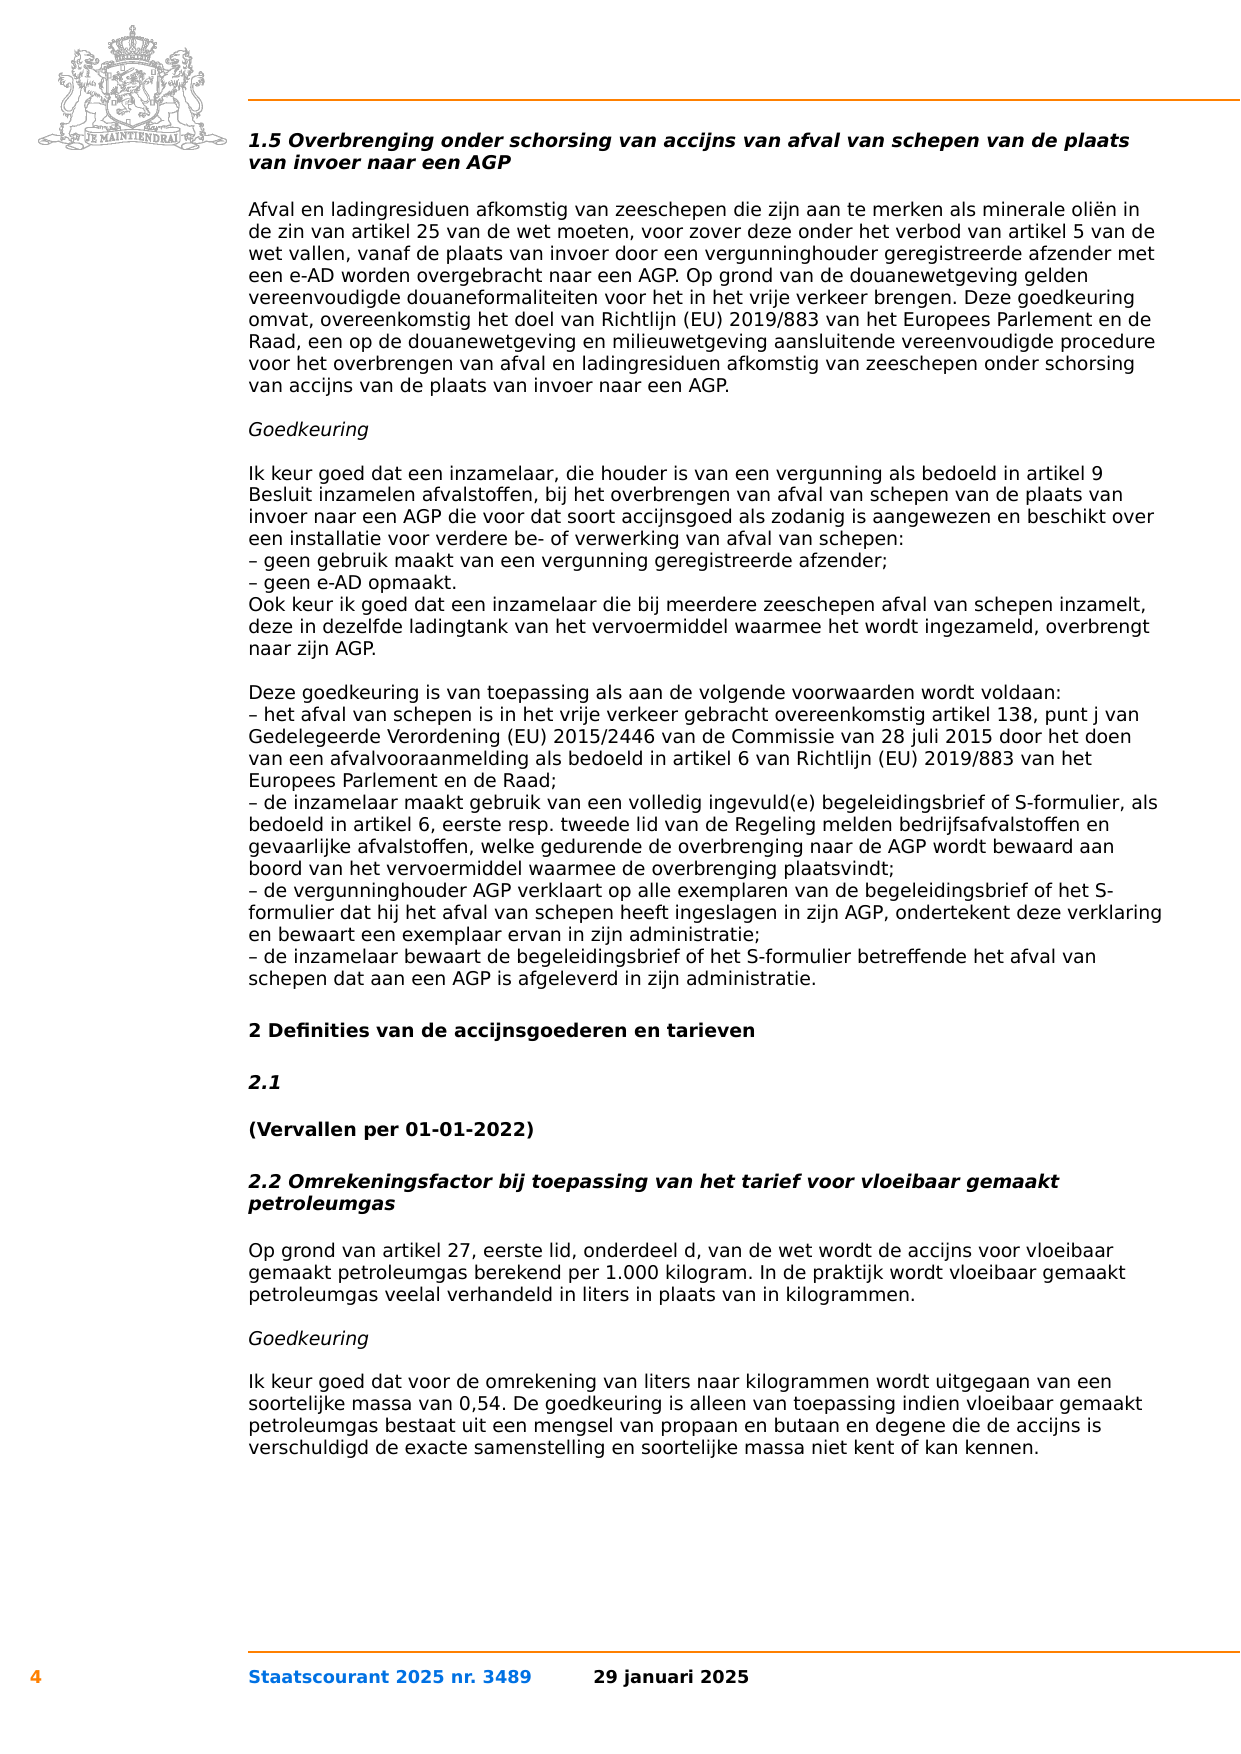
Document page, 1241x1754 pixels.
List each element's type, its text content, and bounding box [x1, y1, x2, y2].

text – de inzamelaar maakt gebruik van een volledig ingevuld(e) begeleidingsbrief of S-formulier, als bedoeld in artikel 6, eerste resp. tweede lid van de Regeling melden bedrijfsafvalstoffen en gevaarlijke afvalstoffen, welke gedurende de overbrenging naar de AGP wordt bewaard aan boord van het vervoermiddel waarmee de overbrenging plaatsvindt; [248, 792, 1163, 880]
subtitle 1.5 Overbrenging onder schorsing van accijns van afval van schepen van de plaats van invoer naar een AGP [248, 130, 1163, 174]
text – geen e-AD opmaakt. [248, 572, 1163, 594]
text – geen gebruik maakt van een vergunning geregistreerde afzender; [248, 550, 1163, 572]
picture [38, 25, 227, 150]
text Op grond van artikel 27, eerste lid, onderdeel d, van de wet wordt de accijns voor vloeibaar gemaakt petroleumgas berekend per 1.000 kilogram. In de praktijk wordt vloeibaar gemaakt petroleumgas veelal verhandeld in liters in plaats van in kilogrammen. [248, 1240, 1163, 1306]
subtitle Goedkeuring [248, 1327, 1163, 1349]
text – de vergunninghouder AGP verklaart op alle exemplaren van de begeleidingsbrief of het S-formulier dat hij het afval van schepen heeft ingeslagen in zijn AGP, ondertekent deze verklaring en bewaart een exemplaar ervan in zijn administratie; [248, 880, 1163, 946]
subtitle 2.2 Omrekeningsfactor bij toepassing van het tarief voor vloeibaar gemaakt petroleumgas [248, 1171, 1163, 1215]
text – de inzamelaar bewaart de begeleidingsbrief of het S-formulier betreffende het afval van schepen dat aan een AGP is afgeleverd in zijn administratie. [248, 946, 1163, 990]
subtitle 2.1 [248, 1072, 1163, 1094]
text Afval en ladingresiduen afkomstig van zeeschepen die zijn aan te merken als minerale oliën in de zin van artikel 25 van de wet moeten, voor zover deze onder het verbod van artikel 5 van de wet vallen, vanaf de plaats van invoer door een vergunninghouder geregistreerde afzender met een e-AD worden overgebracht naar een AGP. Op grond van de douanewetgeving gelden vereenvoudigde douaneformaliteiten voor het in het vrije verkeer brengen. Deze goedkeuring omvat, overeenkomstig het doel van Richtlijn (EU) 2019/883 van het Europees Parlement en de Raad, een op de douanewetgeving en milieuwetgeving aansluitende vereenvoudigde procedure voor het overbrengen van afval en ladingresiduen afkomstig van zeeschepen onder schorsing van accijns van de plaats van invoer naar een AGP. [248, 199, 1163, 397]
text – het afval van schepen is in het vrije verkeer gebracht overeenkomstig artikel 138, punt j van Gedelegeerde Verordening (EU) 2015/2446 van de Commissie van 28 juli 2015 door het doen van een afvalvooraanmelding als bedoeld in artikel 6 van Richtlijn (EU) 2019/883 van het Europees Parlement en de Raad; [248, 704, 1163, 792]
text Deze goedkeuring is van toepassing als aan de volgende voorwaarden wordt voldaan: [248, 682, 1163, 704]
subtitle 2 Definities van de accijnsgoederen en tarieven [248, 1020, 1163, 1042]
text (Vervallen per 01-01-2022) [248, 1119, 1163, 1141]
text Ik keur goed dat voor de omrekening van liters naar kilogrammen wordt uitgegaan van een soortelijke massa van 0,54. De goedkeuring is alleen van toepassing indien vloeibaar gemaakt petroleumgas bestaat uit een mengsel van propaan en butaan en degene die de accijns is verschuldigd de exacte samenstelling en soortelijke massa niet kent of kan kennen. [248, 1371, 1163, 1459]
text Ook keur ik goed dat een inzamelaar die bij meerdere zeeschepen afval van schepen inzamelt, deze in dezelfde ladingtank van het vervoermiddel waarmee het wordt ingezameld, overbrengt naar zijn AGP. [248, 594, 1163, 660]
text Ik keur goed dat een inzamelaar, die houder is van een vergunning als bedoeld in artikel 9 Besluit inzamelen afvalstoffen, bij het overbrengen van afval van schepen van de plaats van invoer naar een AGP die voor dat soort accijnsgoed als zodanig is aangewezen en beschikt over een installatie voor verdere be- of verwerking van afval van schepen: [248, 462, 1163, 550]
subtitle Goedkeuring [248, 418, 1163, 441]
